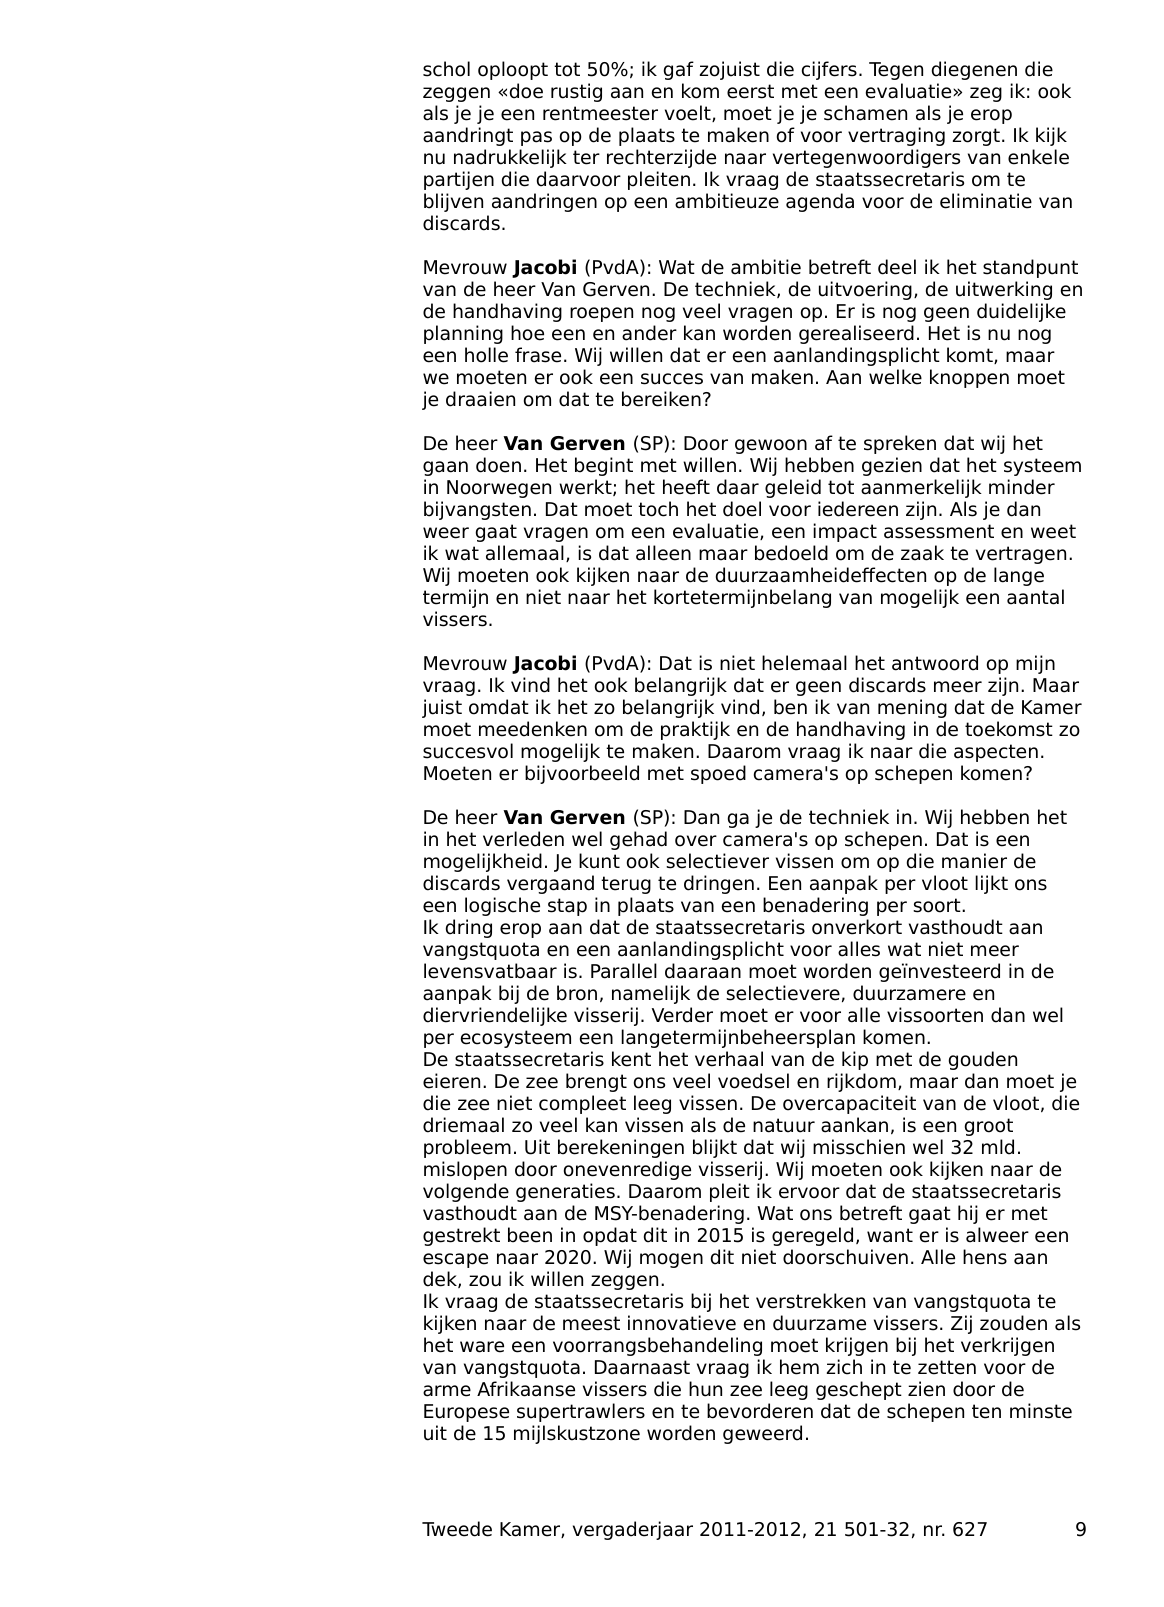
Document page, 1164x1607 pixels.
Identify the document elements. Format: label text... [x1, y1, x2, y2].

text De staatssecretaris kent het verhaal van de kip met de gouden eieren. De zee brengt ons veel voedsel en rijkdom, maar dan moet je die zee niet compleet leeg vissen. De overcapaciteit van de vloot, die driemaal zo veel kan vissen als de natuur aankan, is een groot probleem. Uit berekeningen blijkt dat wij misschien wel 32 mld. mislopen door onevenredige visserij. Wij moeten ook kijken naar de volgende generaties. Daarom pleit ik ervoor dat de staatssecretaris vasthoudt aan de MSY-benadering. Wat ons betreft gaat hij er met gestrekt been in opdat dit in 2015 is geregeld, want er is alweer een escape naar 2020. Wij mogen dit niet doorschuiven. Alle hens aan dek, zou ik willen zeggen. [422, 1049, 1087, 1291]
text Mevrouw Jacobi (PvdA): Wat de ambitie betreft deel ik het standpunt van de heer Van Gerven. De techniek, de uitvoering, de uitwerking en de handhaving roepen nog veel vragen op. Er is nog geen duidelijke planning hoe een en ander kan worden gerealiseerd. Het is nu nog een holle frase. Wij willen dat er een aanlandingsplicht komt, maar we moeten er ook een succes van maken. Aan welke knoppen moet je draaien om dat te bereiken? [422, 257, 1087, 411]
text Ik dring erop aan dat de staatssecretaris onverkort vasthoudt aan vangstquota en een aanlandingsplicht voor alles wat niet meer levensvatbaar is. Parallel daaraan moet worden geïnvesteerd in de aanpak bij de bron, namelijk de selectievere, duurzamere en diervriendelijke visserij. Verder moet er voor alle vissoorten dan wel per ecosysteem een langetermijnbeheersplan komen. [422, 917, 1087, 1049]
text Ik vraag de staatssecretaris bij het verstrekken van vangstquota te kijken naar de meest innovatieve en duurzame vissers. Zij zouden als het ware een voorrangsbehandeling moet krijgen bij het verkrijgen van vangstquota. Daarnaast vraag ik hem zich in te zetten voor de arme Afrikaanse vissers die hun zee leeg geschept zien door de Europese supertrawlers en te bevorderen dat de schepen ten minste uit de 15 mijlskustzone worden geweerd. [422, 1291, 1087, 1444]
text De heer Van Gerven (SP): Dan ga je de techniek in. Wij hebben het in het verleden wel gehad over camera's op schepen. Dat is een mogelijkheid. Je kunt ook selectiever vissen om op die manier de discards vergaand terug te dringen. Een aanpak per vloot lijkt ons een logische stap in plaats van een benadering per soort. [422, 807, 1087, 917]
text schol oploopt tot 50%; ik gaf zojuist die cijfers. Tegen diegenen die zeggen «doe rustig aan en kom eerst met een evaluatie» zeg ik: ook als je je een rentmeester voelt, moet je je schamen als je erop aandringt pas op de plaats te maken of voor vertraging zorgt. Ik kijk nu nadrukkelijk ter rechterzijde naar vertegenwoordigers van enkele partijen die daarvoor pleiten. Ik vraag de staatssecretaris om te blijven aandringen op een ambitieuze agenda voor de eliminatie van discards. [422, 59, 1087, 235]
text Mevrouw Jacobi (PvdA): Dat is niet helemaal het antwoord op mijn vraag. Ik vind het ook belangrijk dat er geen discards meer zijn. Maar juist omdat ik het zo belangrijk vind, ben ik van mening dat de Kamer moet meedenken om de praktijk en de handhaving in de toekomst zo succesvol mogelijk te maken. Daarom vraag ik naar die aspecten. Moeten er bijvoorbeeld met spoed camera's op schepen komen? [422, 653, 1087, 785]
text De heer Van Gerven (SP): Door gewoon af te spreken dat wij het gaan doen. Het begint met willen. Wij hebben gezien dat het systeem in Noorwegen werkt; het heeft daar geleid tot aanmerkelijk minder bijvangsten. Dat moet toch het doel voor iedereen zijn. Als je dan weer gaat vragen om een evaluatie, een impact assessment en weet ik wat allemaal, is dat alleen maar bedoeld om de zaak te vertragen. Wij moeten ook kijken naar de duurzaamheideffecten op de lange termijn en niet naar het kortetermijnbelang van mogelijk een aantal vissers. [422, 433, 1087, 631]
